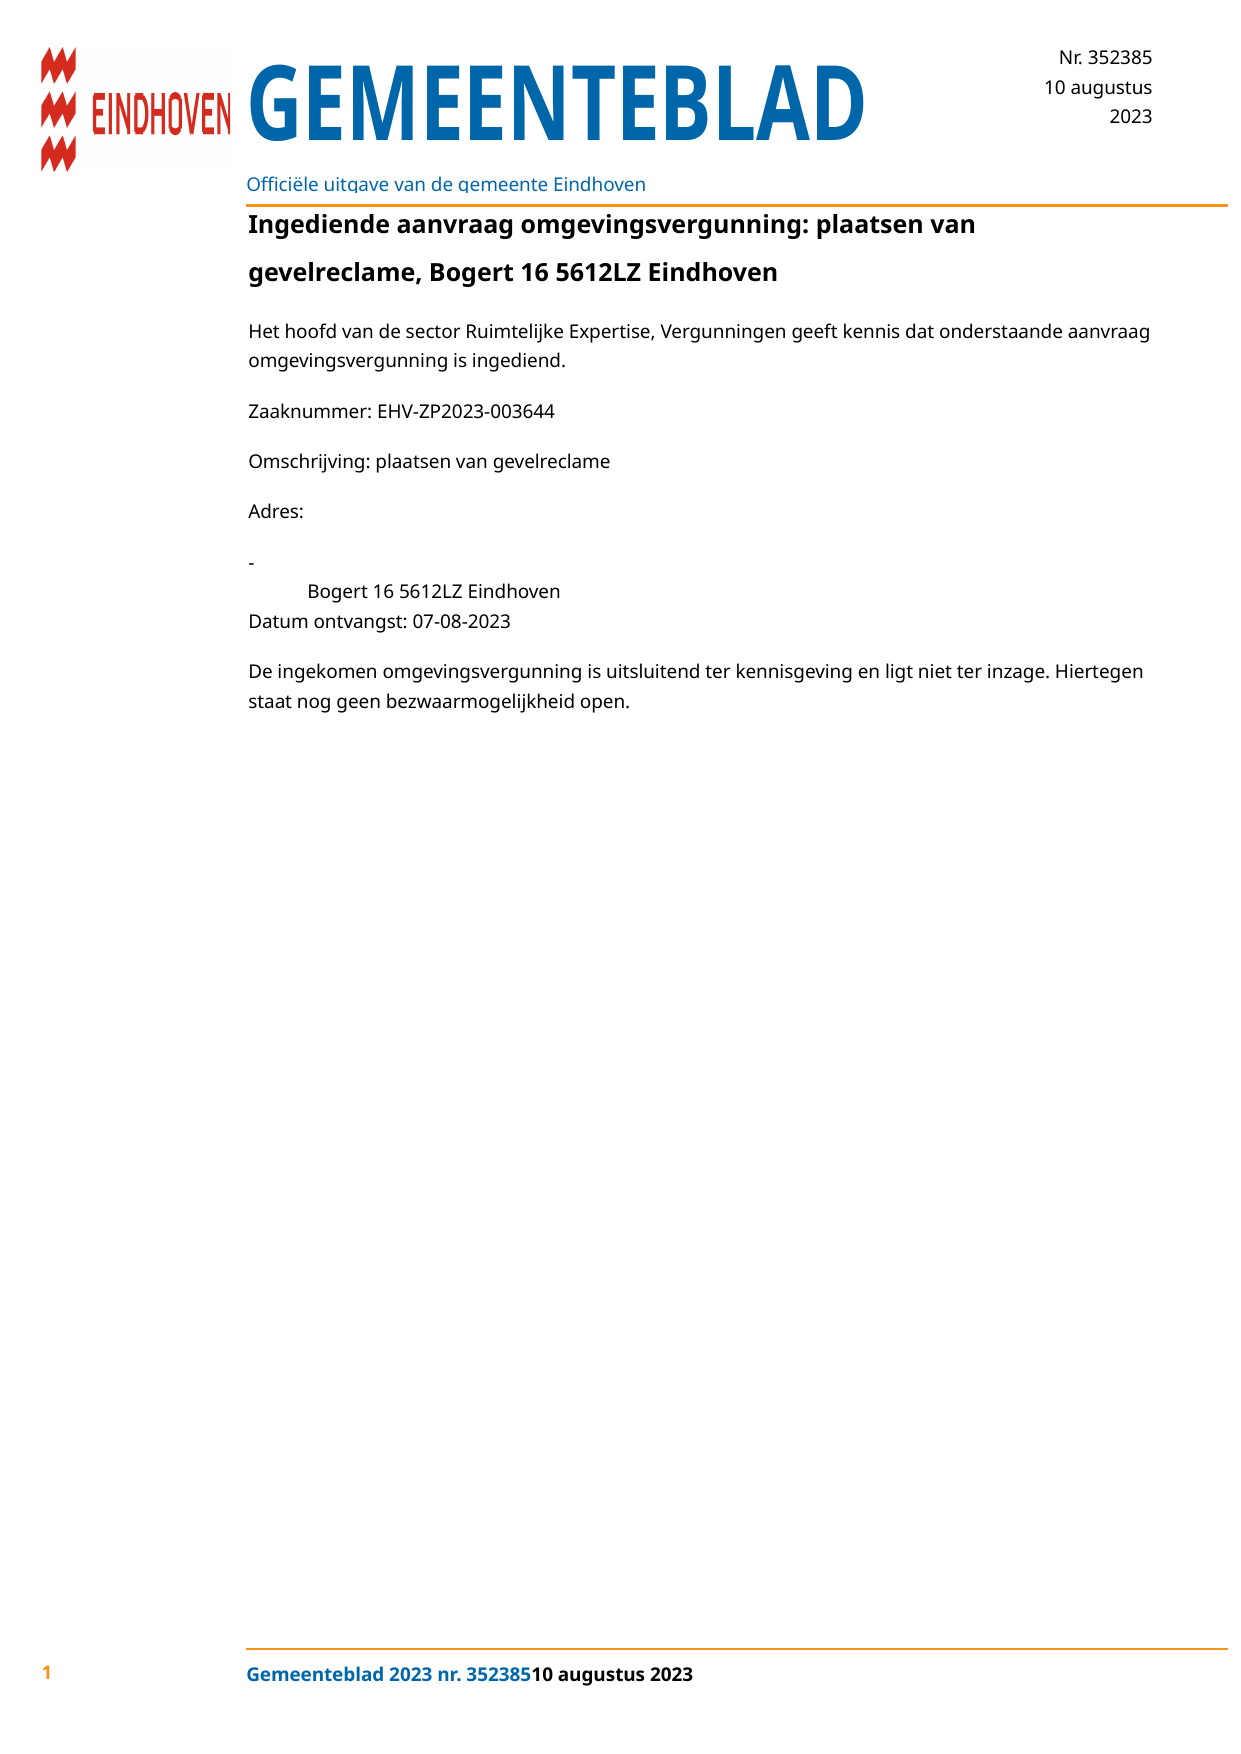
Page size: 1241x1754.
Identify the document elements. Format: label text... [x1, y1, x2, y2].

text Datum ontvangst: 07-08-2023 [248, 608, 1152, 634]
text Het hoofd van de sector Ruimtelijke Expertise, Vergunningen geeft kennis dat onderstaande aanvraag omgevingsvergunning is ingediend. [248, 318, 1152, 373]
text De ingekomen omgevingsvergunning is uitsluitend ter kennisgeving en ligt niet ter inzage. Hiertegen staat nog geen bezwaarmogelijkheid open. [248, 659, 1152, 714]
text Ingediende aanvraag omgevingsvergunning: plaatsen van gevelreclame, Bogert 16 5612LZ Eindhoven [248, 207, 1152, 288]
text Adres: [248, 499, 1152, 524]
text Zaaknummer: EHV-ZP2023-003644 [248, 398, 1152, 424]
picture [41, 47, 231, 172]
list Bogert 16 5612LZ Eindhoven [248, 579, 1152, 604]
text Omschrijving: plaatsen van gevelreclame [248, 448, 1152, 474]
